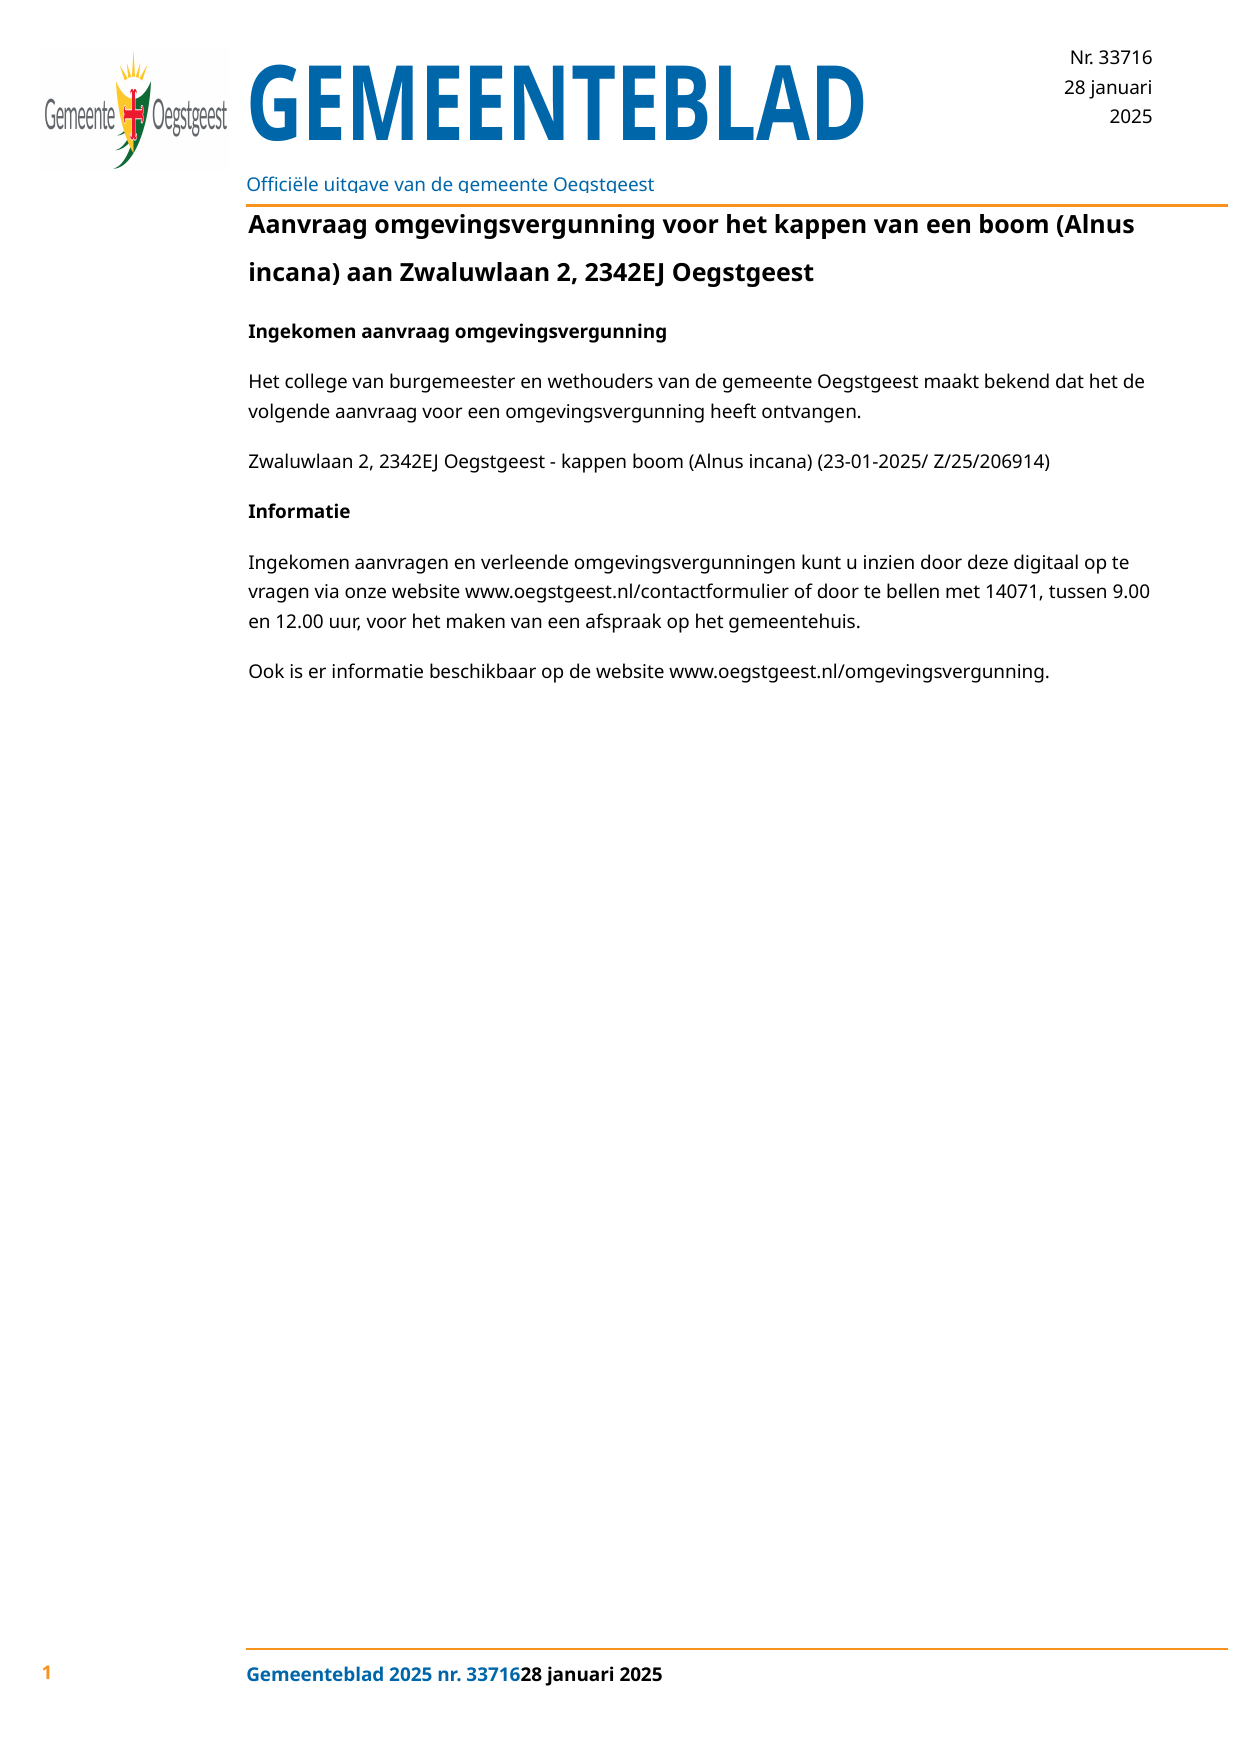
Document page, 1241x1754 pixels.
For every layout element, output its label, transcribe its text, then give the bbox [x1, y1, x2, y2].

text Informatie [248, 499, 1152, 524]
text Ingekomen aanvragen en verleende omgevingsvergunningen kunt u inzien door deze digitaal op te vragen via onze website www.oegstgeest.nl/contactformulier of door te bellen met 14071, tussen 9.00 en 12.00 uur, voor het maken van een afspraak op het gemeentehuis. [248, 549, 1152, 634]
text Zwaluwlaan 2, 2342EJ Oegstgeest - kappen boom (Alnus incana) (23-01-2025/ Z/25/206914) [248, 448, 1152, 474]
text Ook is er informatie beschikbaar op de website www.oegstgeest.nl/omgevingsvergunning. [248, 659, 1152, 684]
picture [41, 47, 231, 172]
text Ingekomen aanvraag omgevingsvergunning [248, 318, 1152, 344]
text Het college van burgemeester en wethouders van de gemeente Oegstgeest maakt bekend dat het de volgende aanvraag voor een omgevingsvergunning heeft ontvangen. [248, 368, 1152, 424]
text Aanvraag omgevingsvergunning voor het kappen van een boom (Alnus incana) aan Zwaluwlaan 2, 2342EJ Oegstgeest [248, 207, 1152, 288]
